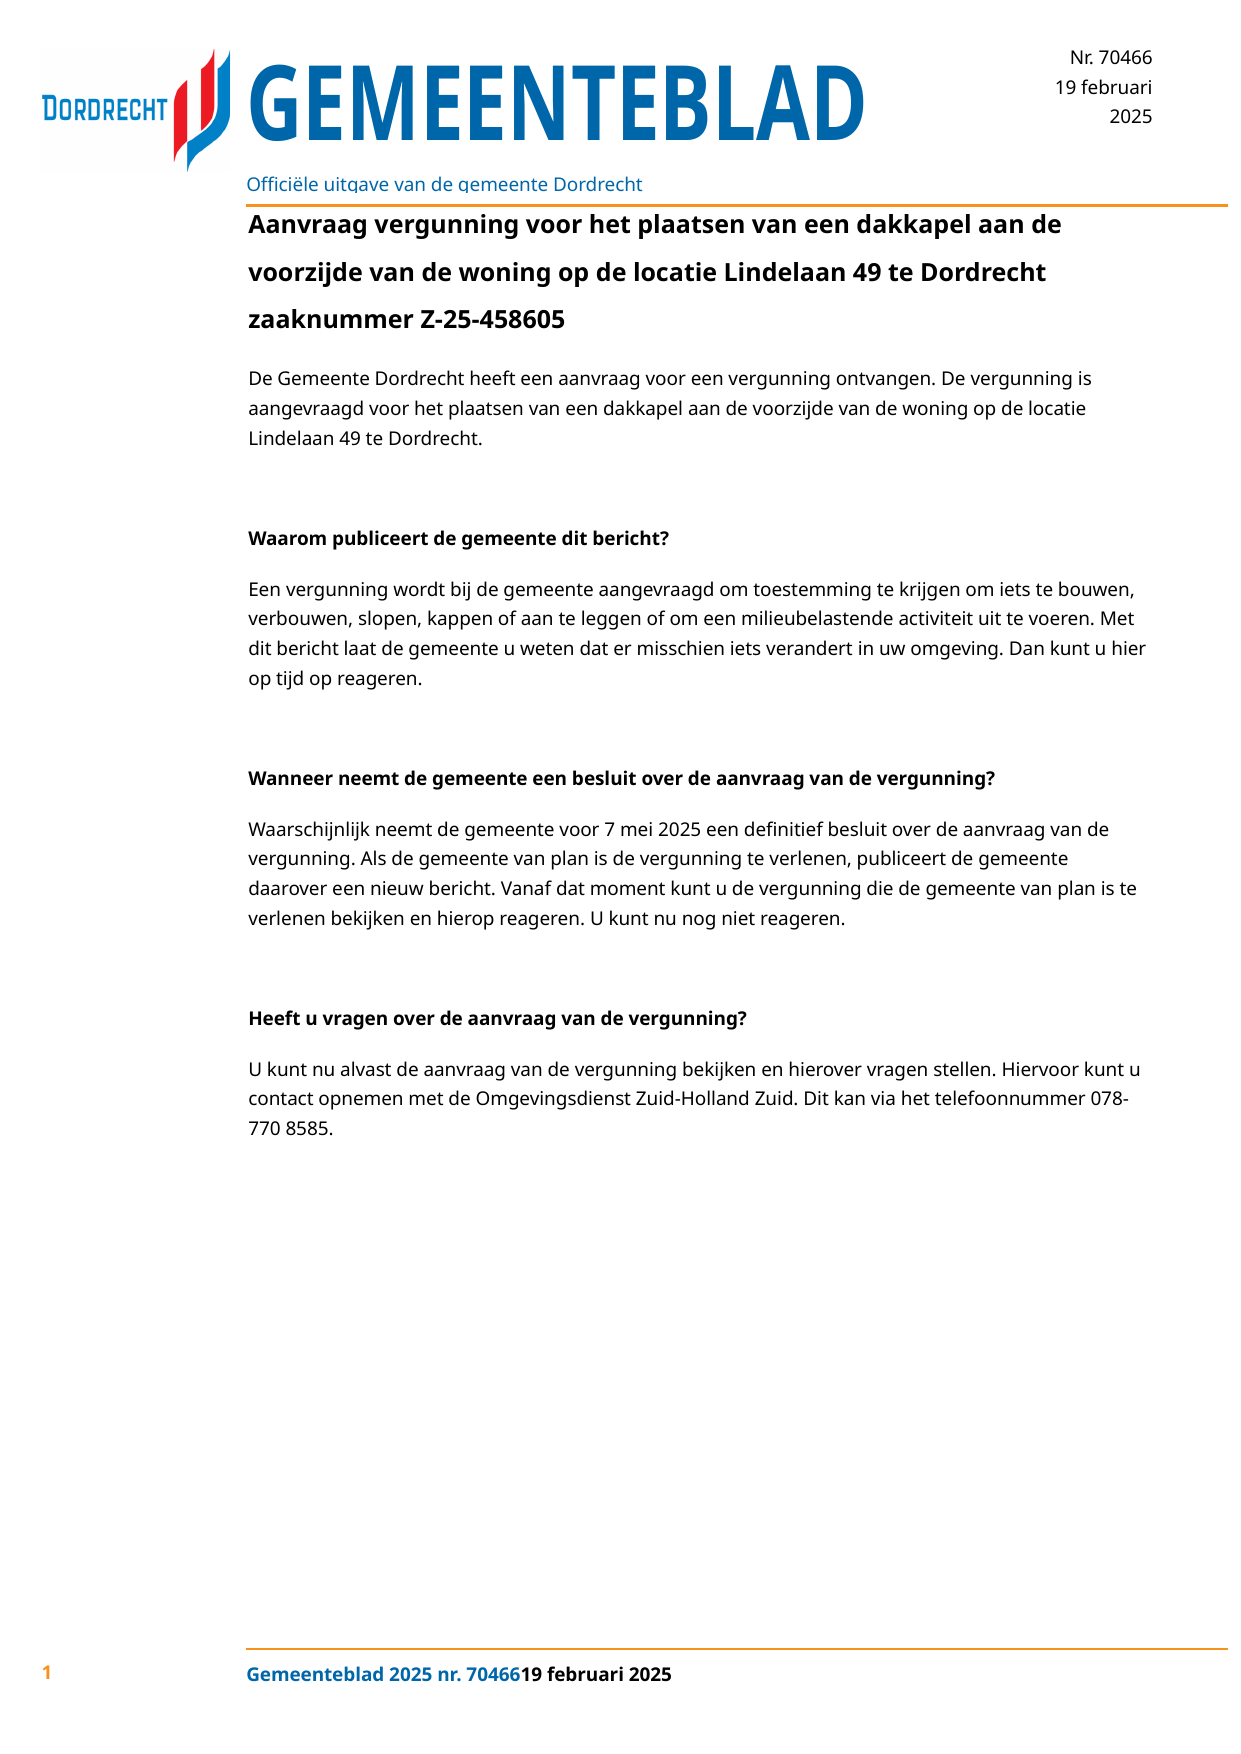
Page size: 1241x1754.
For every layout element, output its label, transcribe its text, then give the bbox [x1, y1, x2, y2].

text Aanvraag vergunning voor het plaatsen van een dakkapel aan de voorzijde van de woning op de locatie Lindelaan 49 te Dordrecht zaaknummer Z-25-458605 [248, 207, 1152, 336]
text U kunt nu alvast de aanvraag van de vergunning bekijken en hierover vragen stellen. Hiervoor kunt u contact opnemen met de Omgevingsdienst Zuid-Holland Zuid. Dit kan via het telefoonnummer 078-770 8585. [248, 1056, 1152, 1141]
text Wanneer neemt de gemeente een besluit over de aanvraag van de vergunning? [248, 766, 1152, 791]
text Waarschijnlijk neemt de gemeente voor 7 mei 2025 een definitief besluit over de aanvraag van de vergunning. Als de gemeente van plan is de vergunning te verlenen, publiceert de gemeente daarover een nieuw bericht. Vanaf dat moment kunt u de vergunning die de gemeente van plan is te verlenen bekijken en hierop reageren. U kunt nu nog niet reageren. [248, 816, 1152, 930]
text De Gemeente Dordrecht heeft een aanvraag voor een vergunning ontvangen. De vergunning is aangevraagd voor het plaatsen van een dakkapel aan de voorzijde van de woning op de locatie Lindelaan 49 te Dordrecht. [248, 366, 1152, 450]
text Een vergunning wordt bij de gemeente aangevraagd om toestemming te krijgen om iets te bouwen, verbouwen, slopen, kappen of aan te leggen of om een milieubelastende activiteit uit te voeren. Met dit bericht laat de gemeente u weten dat er misschien iets verandert in uw omgeving. Dan kunt u hier op tijd op reageren. [248, 576, 1152, 690]
text Heeft u vragen over de aanvraag van de vergunning? [248, 1006, 1152, 1031]
text Waarom publiceert de gemeente dit bericht? [248, 526, 1152, 551]
picture [41, 47, 231, 172]
